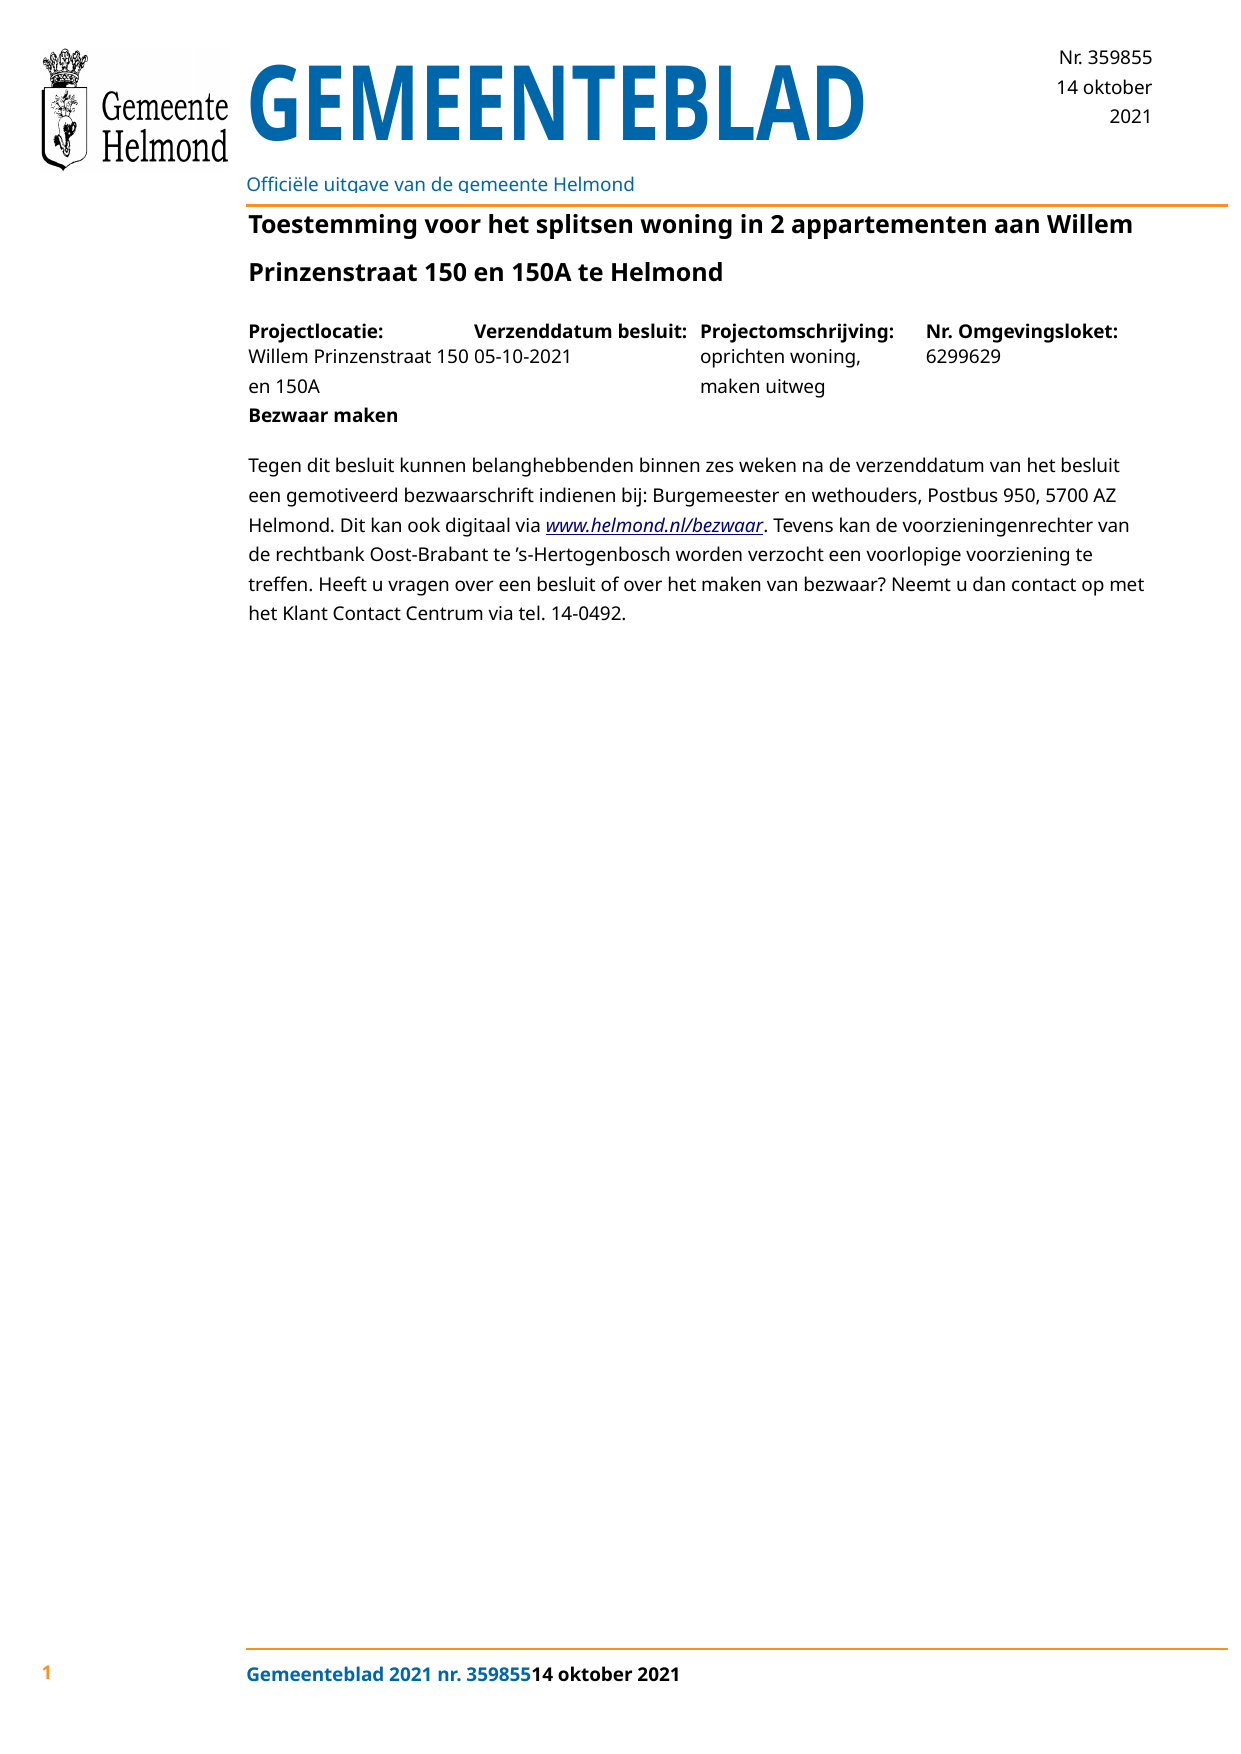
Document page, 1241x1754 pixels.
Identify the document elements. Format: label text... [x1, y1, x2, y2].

table_header Nr. Omgevingsloket: [926, 318, 1152, 344]
table_cell Willem Prinzenstraat 150 en 150A [248, 344, 474, 399]
table_cell oprichten woning, maken uitweg [700, 344, 926, 399]
table_header Verzenddatum besluit: [474, 318, 700, 344]
table_header Projectlocatie: [248, 318, 474, 344]
table_cell 6299629 [926, 344, 1152, 399]
text Toestemming voor het splitsen woning in 2 appartementen aan Willem Prinzenstraat 150 en 150A te Helmond [248, 207, 1152, 288]
picture [41, 47, 231, 172]
text Tegen dit besluit kunnen belanghebbenden binnen zes weken na de verzenddatum van het besluit een gemotiveerd bezwaarschrift indienen bij: Burgemeester en wethouders, Postbus 950, 5700 AZ Helmond. Dit kan ook digitaal via www.helmond.nl/bezwaar. Tevens kan de voorzieningenrechter van de rechtbank Oost-Brabant te ’s-Hertogenbosch worden verzocht een voorlopige voorziening te treffen. Heeft u vragen over een besluit of over het maken van bezwaar? Neemt u dan contact op met het Klant Contact Centrum via tel. 14-0492. [248, 453, 1152, 626]
text Bezwaar maken [248, 402, 1152, 428]
table_header Projectomschrijving: [700, 318, 926, 344]
table_cell 05-10-2021 [474, 344, 700, 399]
